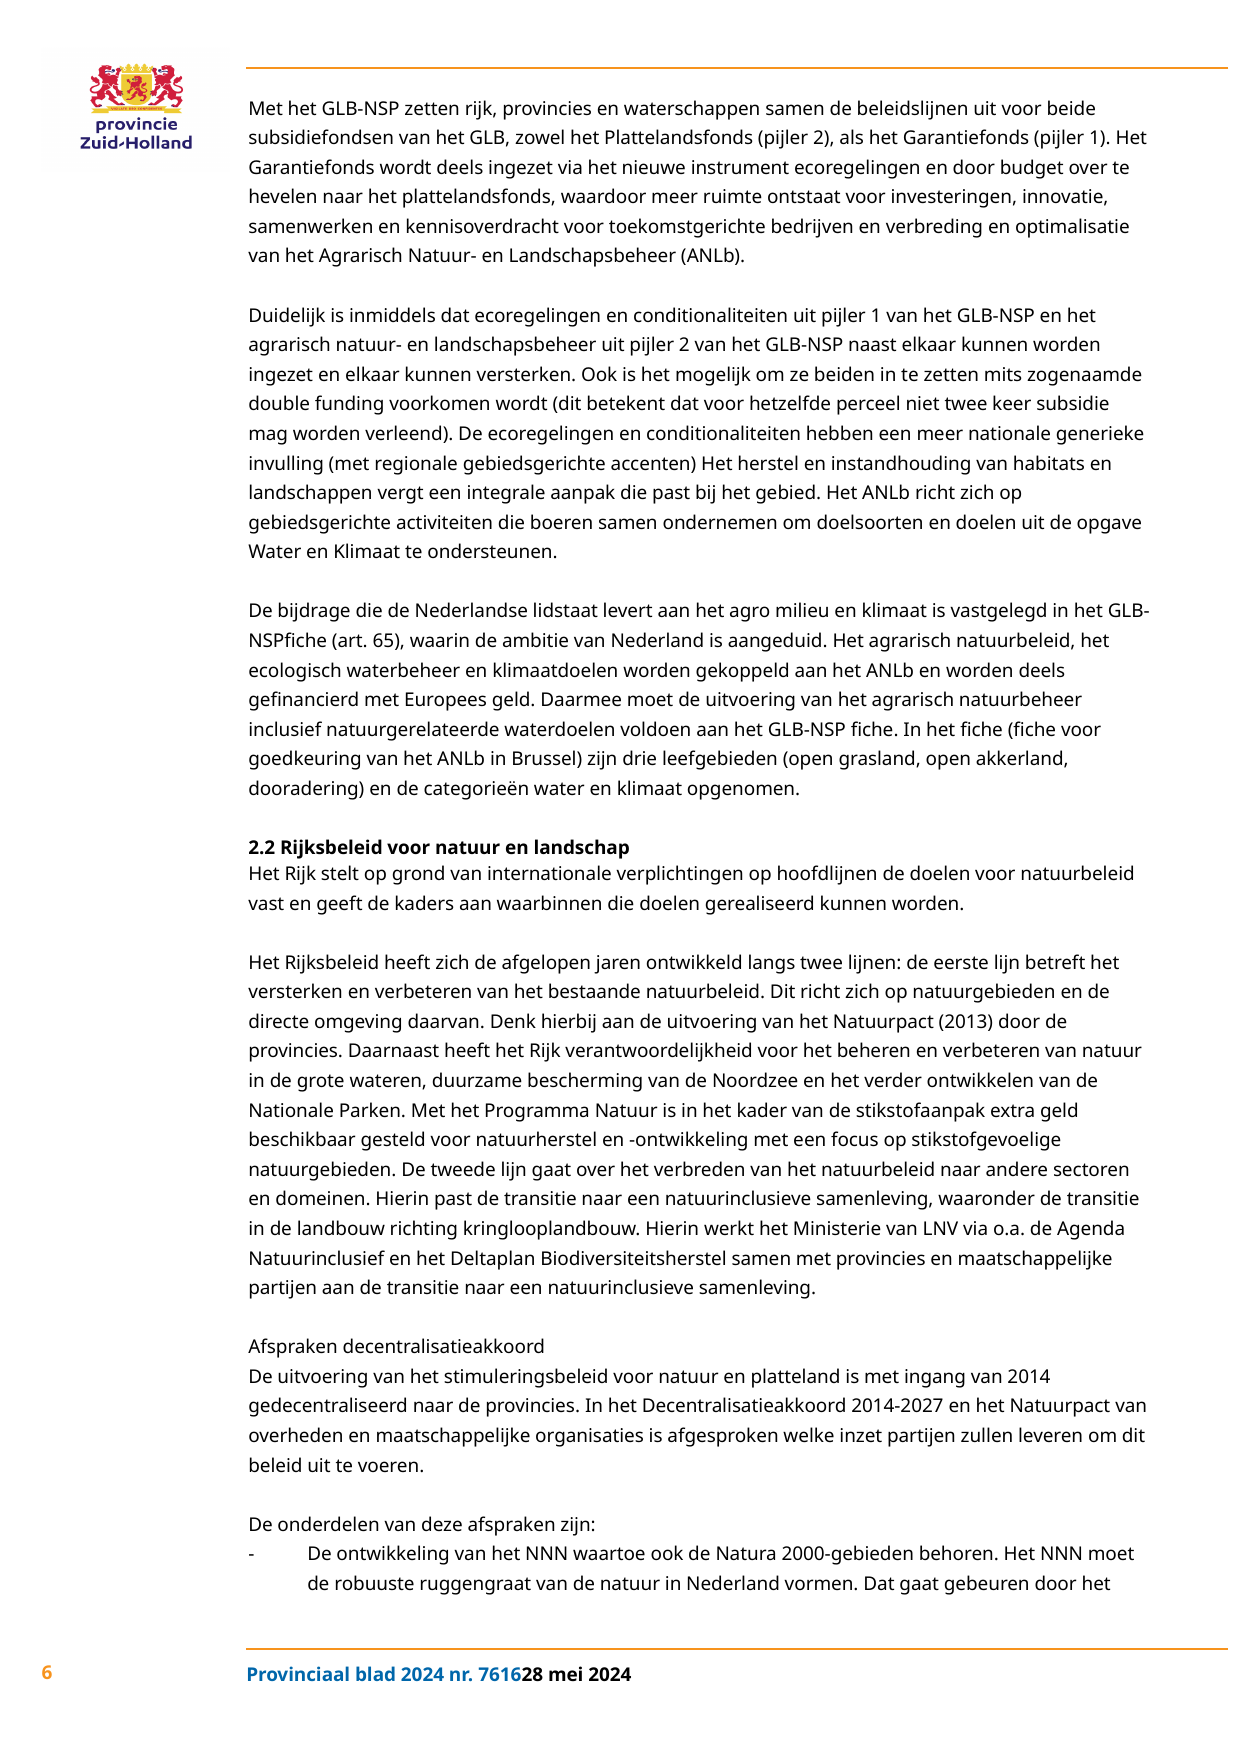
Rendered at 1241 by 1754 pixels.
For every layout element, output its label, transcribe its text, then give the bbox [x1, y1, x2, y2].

picture [41, 47, 231, 172]
text Het Rijksbeleid heeft zich de afgelopen jaren ontwikkeld langs twee lijnen: de eerste lijn betreft het versterken en verbeteren van het bestaande natuurbeleid. Dit richt zich op natuurgebieden en de directe omgeving daarvan. Denk hierbij aan de uitvoering van het Natuurpact (2013) door de provincies. Daarnaast heeft het Rijk verantwoordelijkheid voor het beheren en verbeteren van natuur in de grote wateren, duurzame bescherming van de Noordzee en het verder ontwikkelen van de Nationale Parken. Met het Programma Natuur is in het kader van de stikstofaanpak extra geld beschikbaar gesteld voor natuurherstel en -ontwikkeling met een focus op stikstofgevoelige natuurgebieden. De tweede lijn gaat over het verbreden van het natuurbeleid naar andere sectoren en domeinen. Hierin past de transitie naar een natuurinclusieve samenleving, waaronder de transitie in de landbouw richting kringlooplandbouw. Hierin werkt het Ministerie van LNV via o.a. de Agenda Natuurinclusief en het Deltaplan Biodiversiteitsherstel samen met provincies en maatschappelijke partijen aan de transitie naar een natuurinclusieve samenleving. [248, 949, 1152, 1300]
text Afspraken decentralisatieakkoord [248, 1333, 1152, 1359]
text De uitvoering van het stimuleringsbeleid voor natuur en platteland is met ingang van 2014 gedecentraliseerd naar de provincies. In het Decentralisatieakkoord 2014-2027 en het Natuurpact van overheden en maatschappelijke organisaties is afgesproken welke inzet partijen zullen leveren om dit beleid uit te voeren. [248, 1363, 1152, 1477]
text Duidelijk is inmiddels dat ecoregelingen en conditionaliteiten uit pijler 1 van het GLB-NSP en het agrarisch natuur- en landschapsbeheer uit pijler 2 van het GLB-NSP naast elkaar kunnen worden ingezet en elkaar kunnen versterken. Ook is het mogelijk om ze beiden in te zetten mits zogenaamde double funding voorkomen wordt (dit betekent dat voor hetzelfde perceel niet twee keer subsidie mag worden verleend). De ecoregelingen en conditionaliteiten hebben een meer nationale generieke invulling (met regionale gebiedsgerichte accenten) Het herstel en instandhouding van habitats en landschappen vergt een integrale aanpak die past bij het gebied. Het ANLb richt zich op gebiedsgerichte activiteiten die boeren samen ondernemen om doelsoorten en doelen uit de opgave Water en Klimaat te ondersteunen. [248, 302, 1152, 564]
text De bijdrage die de Nederlandse lidstaat levert aan het agro milieu en klimaat is vastgelegd in het GLB-NSPfiche (art. 65), waarin de ambitie van Nederland is aangeduid. Het agrarisch natuurbeleid, het ecologisch waterbeheer en klimaatdoelen worden gekoppeld aan het ANLb en worden deels gefinancierd met Europees geld. Daarmee moet de uitvoering van het agrarisch natuurbeheer inclusief natuurgerelateerde waterdoelen voldoen aan het GLB-NSP fiche. In het fiche (fiche voor goedkeuring van het ANLb in Brussel) zijn drie leefgebieden (open grasland, open akkerland, dooradering) en de categorieën water en klimaat opgenomen. [248, 598, 1152, 801]
text De onderdelen van deze afspraken zijn: [248, 1511, 1152, 1537]
text Met het GLB-NSP zetten rijk, provincies en waterschappen samen de beleidslijnen uit voor beide subsidiefondsen van het GLB, zowel het Plattelandsfonds (pijler 2), als het Garantiefonds (pijler 1). Het Garantiefonds wordt deels ingezet via het nieuwe instrument ecoregelingen en door budget over te hevelen naar het plattelandsfonds, waardoor meer ruimte ontstaat voor investeringen, innovatie, samenwerken en kennisoverdracht voor toekomstgerichte bedrijven en verbreding en optimalisatie van het Agrarisch Natuur- en Landschapsbeheer (ANLb). [248, 95, 1152, 268]
text Het Rijk stelt op grond van internationale verplichtingen op hoofdlijnen de doelen voor natuurbeleid vast en geeft de kaders aan waarbinnen die doelen gerealiseerd kunnen worden. [248, 860, 1152, 915]
text 2.2 Rijksbeleid voor natuur en landschap [248, 834, 1152, 860]
list De ontwikkeling van het NNN waartoe ook de Natura 2000-gebieden behoren. Het NNN moet de robuuste ruggengraat van de natuur in Nederland vormen. Dat gaat gebeuren door het [248, 1541, 1152, 1596]
